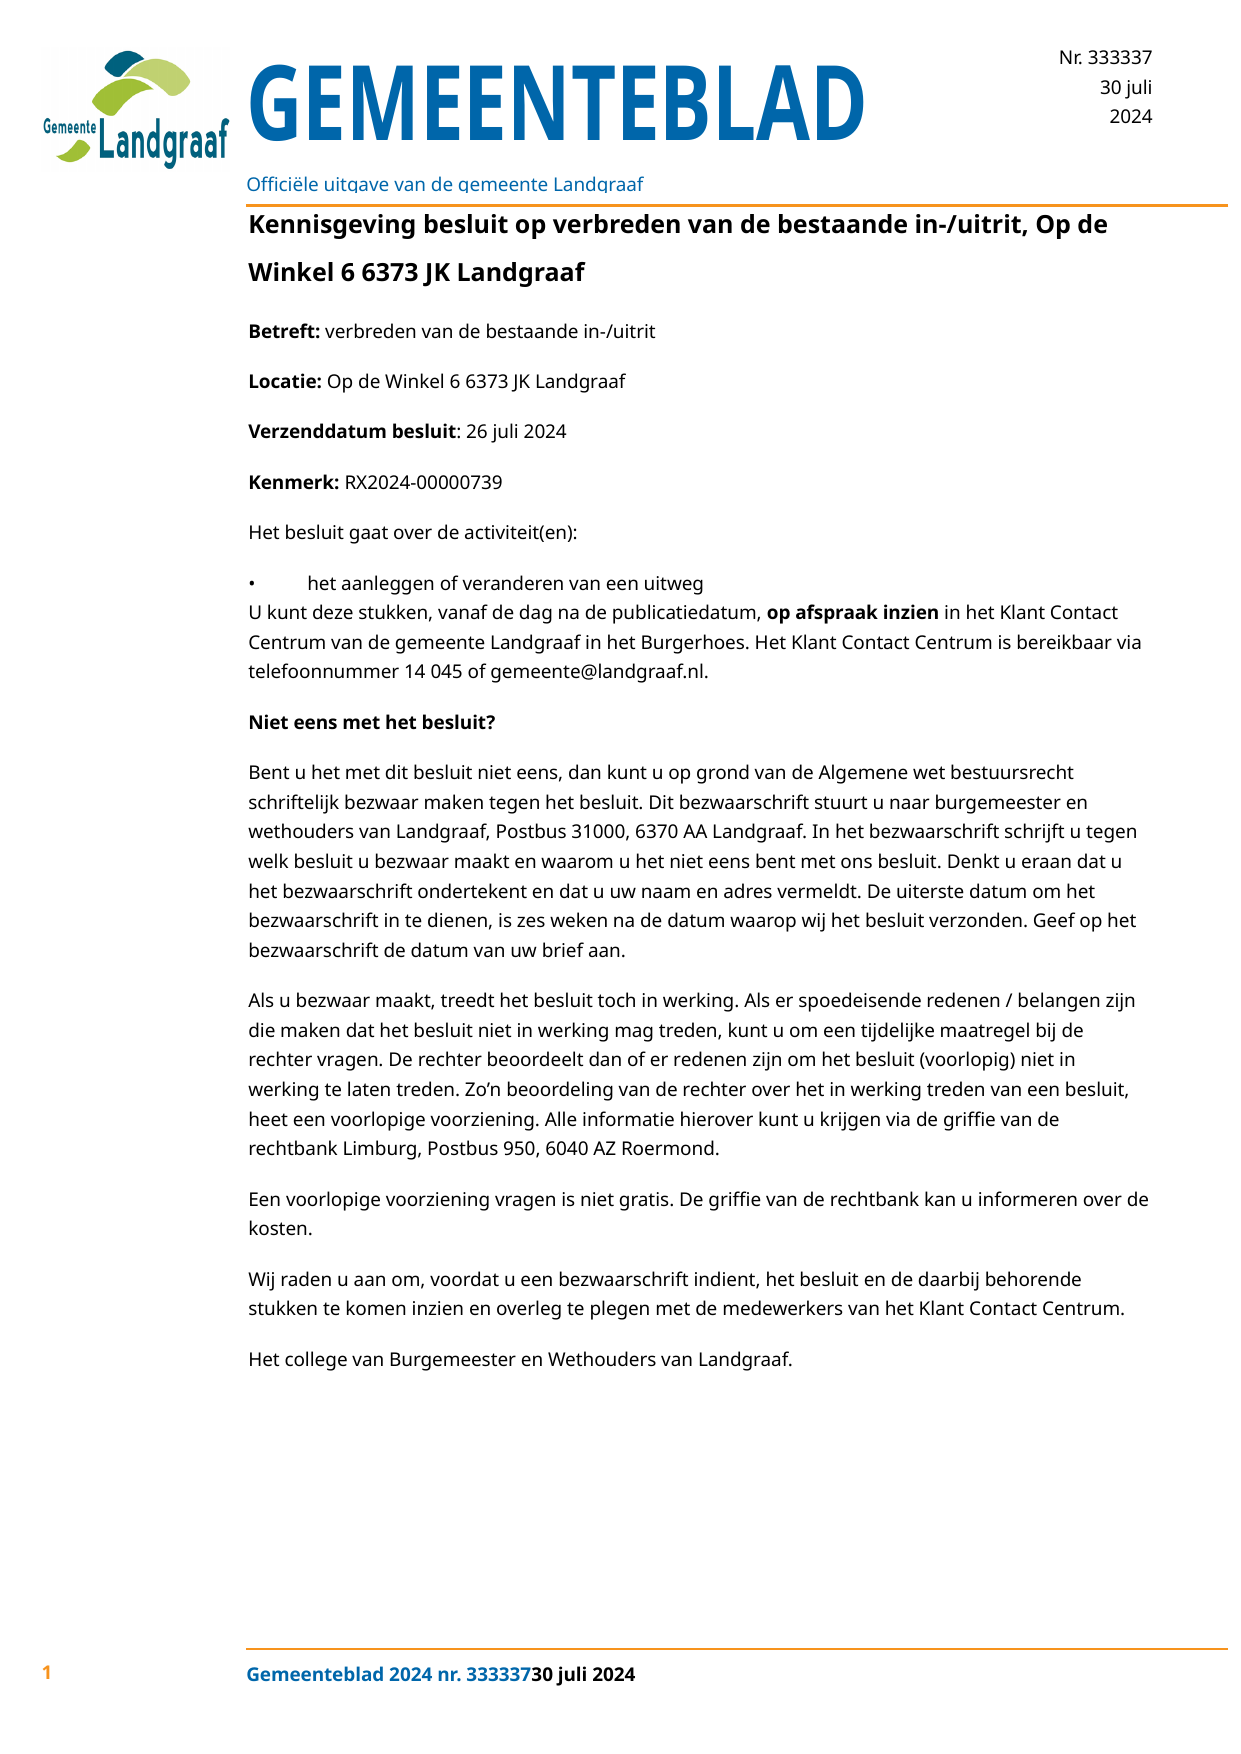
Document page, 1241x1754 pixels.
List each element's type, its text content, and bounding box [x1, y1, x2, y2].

list het aanleggen of veranderen van een uitweg [248, 570, 1152, 596]
text Bent u het met dit besluit niet eens, dan kunt u op grond van de Algemene wet bestuursrecht schriftelijk bezwaar maken tegen het besluit. Dit bezwaarschrift stuurt u naar burgemeester en wethouders van Landgraaf, Postbus 31000, 6370 AA Landgraaf. In het bezwaarschrift schrijft u tegen welk besluit u bezwaar maakt en waarom u het niet eens bent met ons besluit. Denkt u eraan dat u het bezwaarschrift ondertekent en dat u uw naam en adres vermeldt. De uiterste datum om het bezwaarschrift in te dienen, is zes weken na de datum waarop wij het besluit verzonden. Geef op het bezwaarschrift de datum van uw brief aan. [248, 759, 1152, 963]
picture [41, 47, 231, 172]
text Het college van Burgemeester en Wethouders van Landgraaf. [248, 1346, 1152, 1372]
text Verzenddatum besluit: 26 juli 2024 [248, 419, 1152, 444]
text Een voorlopige voorziening vragen is niet gratis. De griffie van de rechtbank kan u informeren over de kosten. [248, 1186, 1152, 1241]
text U kunt deze stukken, vanaf de dag na de publicatiedatum, op afspraak inzien in het Klant Contact Centrum van de gemeente Landgraaf in het Burgerhoes. Het Klant Contact Centrum is bereikbaar via telefoonnummer 14 045 of gemeente@landgraaf.nl. [248, 599, 1152, 684]
text Kennisgeving besluit op verbreden van de bestaande in-/uitrit, Op de Winkel 6 6373 JK Landgraaf [248, 207, 1152, 288]
text Betreft: verbreden van de bestaande in-/uitrit [248, 318, 1152, 344]
text Niet eens met het besluit? [248, 709, 1152, 735]
text Locatie: Op de Winkel 6 6373 JK Landgraaf [248, 368, 1152, 394]
text Kenmerk: RX2024-00000739 [248, 469, 1152, 495]
text Als u bezwaar maakt, treedt het besluit toch in werking. Als er spoedeisende redenen / belangen zijn die maken dat het besluit niet in werking mag treden, kunt u om een tijdelijke maatregel bij de rechter vragen. De rechter beoordeelt dan of er redenen zijn om het besluit (voorlopig) niet in werking te laten treden. Zo’n beoordeling van de rechter over het in werking treden van een besluit, heet een voorlopige voorziening. Alle informatie hierover kunt u krijgen via de griffie van de rechtbank Limburg, Postbus 950, 6040 AZ Roermond. [248, 987, 1152, 1161]
text Het besluit gaat over de activiteit(en): [248, 519, 1152, 545]
text Wij raden u aan om, voordat u een bezwaarschrift indient, het besluit en de daarbij behorende stukken te komen inzien en overleg te plegen met de medewerkers van het Klant Contact Centrum. [248, 1266, 1152, 1321]
